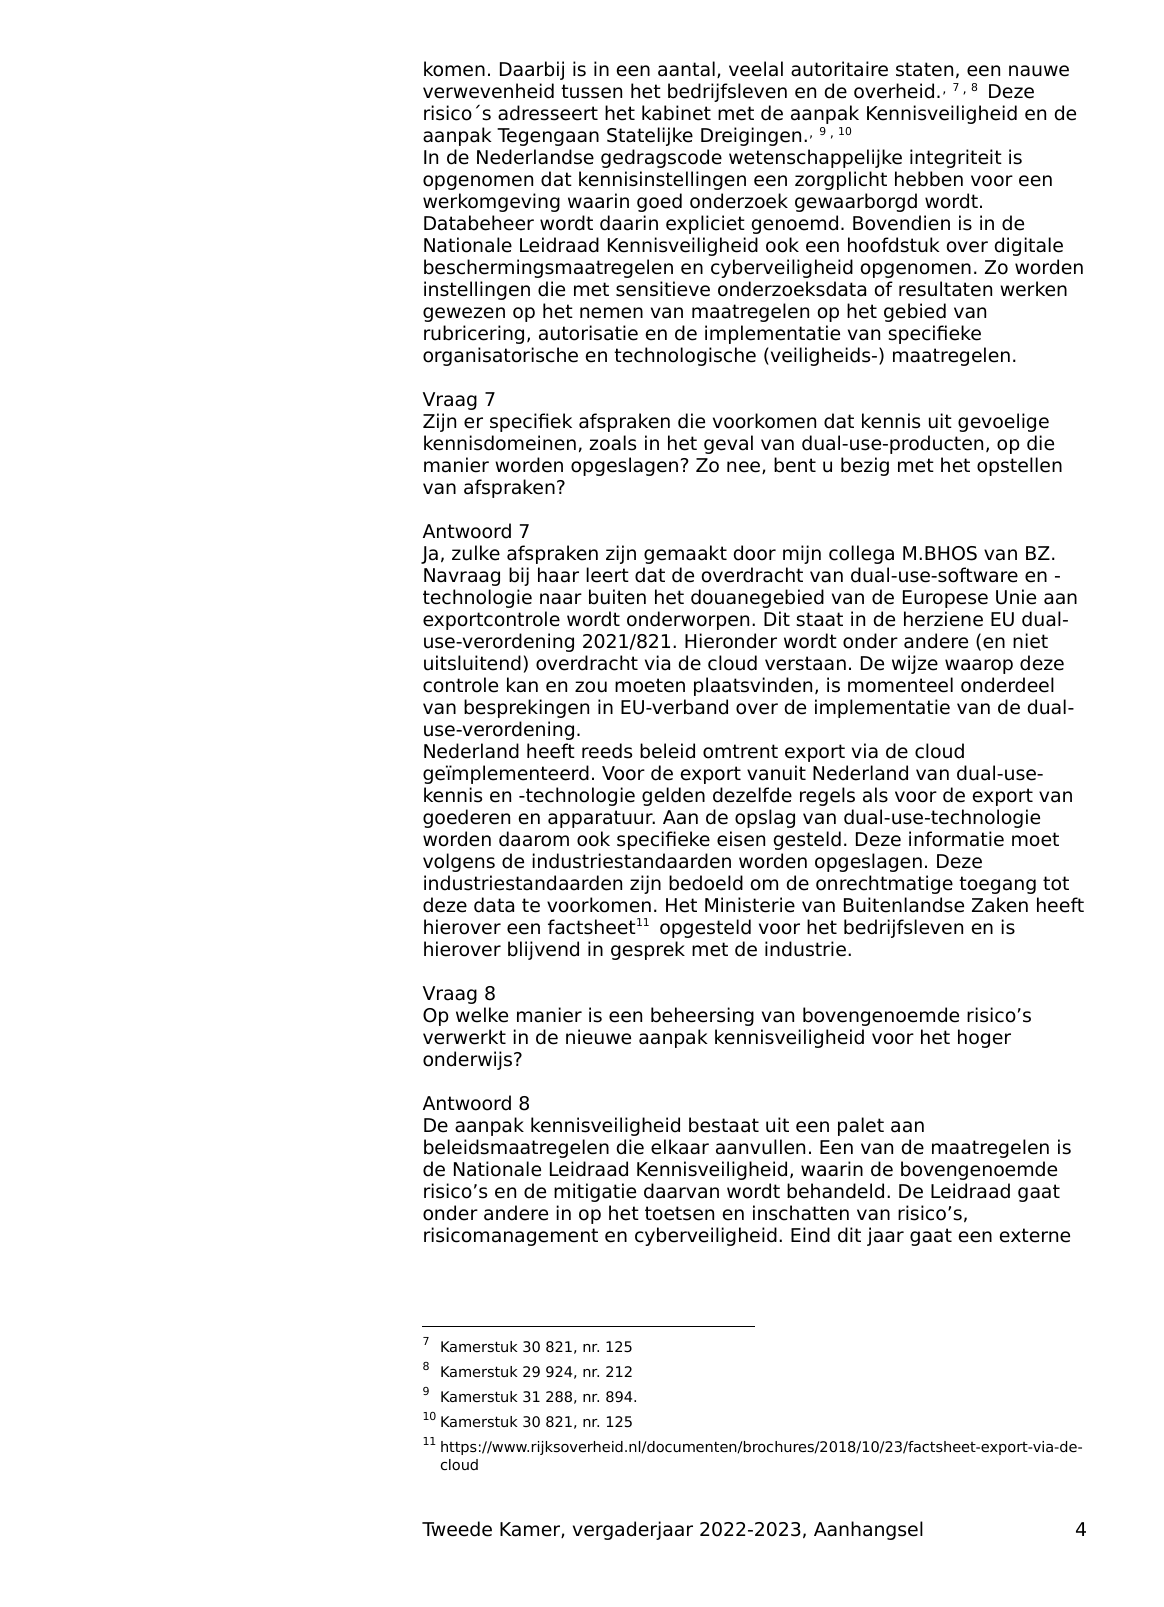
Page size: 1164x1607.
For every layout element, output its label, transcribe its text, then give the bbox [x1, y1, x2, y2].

text Zijn er specifiek afspraken die voorkomen dat kennis uit gevoelige kennisdomeinen, zoals in het geval van dual-use-producten, op die manier worden opgeslagen? Zo nee, bent u bezig met het opstellen van afspraken? [422, 411, 1087, 499]
text Kamerstuk 30 821, nr. 125 [422, 1335, 1087, 1357]
text Op welke manier is een beheersing van bovengenoemde risico’s verwerkt in de nieuwe aanpak kennisveiligheid voor het hoger onderwijs? [422, 1005, 1087, 1071]
text Antwoord 8 [422, 1093, 1087, 1115]
text komen. Daarbij is in een aantal, veelal autoritaire staten, een nauwe verwevenheid tussen het bedrijfsleven en de overheid., , Deze risico´s adresseert het kabinet met de aanpak Kennisveiligheid en de aanpak Tegengaan Statelijke Dreigingen., , [422, 59, 1087, 147]
text In de Nederlandse gedragscode wetenschappelijke integriteit is opgenomen dat kennisinstellingen een zorgplicht hebben voor een werkomgeving waarin goed onderzoek gewaarborgd wordt. Databeheer wordt daarin expliciet genoemd. Bovendien is in de Nationale Leidraad Kennisveiligheid ook een hoofdstuk over digitale beschermingsmaatregelen en cyberveiligheid opgenomen. Zo worden instellingen die met sensitieve onderzoeksdata of resultaten werken gewezen op het nemen van maatregelen op het gebied van rubricering, autorisatie en de implementatie van specifieke organisatorische en technologische (veiligheids-) maatregelen. [422, 147, 1087, 367]
text Kamerstuk 30 821, nr. 125 [422, 1410, 1087, 1432]
text Kamerstuk 29 924, nr. 212 [422, 1360, 1087, 1382]
text De aanpak kennisveiligheid bestaat uit een palet aan beleidsmaatregelen die elkaar aanvullen. Een van de maatregelen is de Nationale Leidraad Kennisveiligheid, waarin de bovengenoemde risico’s en de mitigatie daarvan wordt behandeld. De Leidraad gaat onder andere in op het toetsen en inschatten van risico’s, risicomanagement en cyberveiligheid. Eind dit jaar gaat een externe [422, 1115, 1087, 1247]
text Ja, zulke afspraken zijn gemaakt door mijn collega M.BHOS van BZ. Navraag bij haar leert dat de overdracht van dual-use-software en -technologie naar buiten het douanegebied van de Europese Unie aan exportcontrole wordt onderworpen. Dit staat in de herziene EU dual-use-verordening 2021/821. Hieronder wordt onder andere (en niet uitsluitend) overdracht via de cloud verstaan. De wijze waarop deze controle kan en zou moeten plaatsvinden, is momenteel onderdeel van besprekingen in EU-verband over de implementatie van de dual-use-verordening. [422, 543, 1087, 741]
text Vraag 8 [422, 983, 1087, 1005]
text Antwoord 7 [422, 521, 1087, 543]
text Nederland heeft reeds beleid omtrent export via de cloud geïmplementeerd. Voor de export vanuit Nederland van dual-use-kennis en -technologie gelden dezelfde regels als voor de export van goederen en apparatuur. Aan de opslag van dual-use-technologie worden daarom ook specifieke eisen gesteld. Deze informatie moet volgens de industriestandaarden worden opgeslagen. Deze industriestandaarden zijn bedoeld om de onrechtmatige toegang tot deze data te voorkomen. Het Ministerie van Buitenlandse Zaken heeft hierover een factsheet opgesteld voor het bedrijfsleven en is hierover blijvend in gesprek met de industrie. [422, 741, 1087, 961]
text Kamerstuk 31 288, nr. 894. [422, 1385, 1087, 1407]
text Vraag 7 [422, 389, 1087, 411]
text https://www.rijksoverheid.nl/documenten/brochures/2018/10/23/factsheet-export-via-de-cloud [422, 1435, 1087, 1474]
